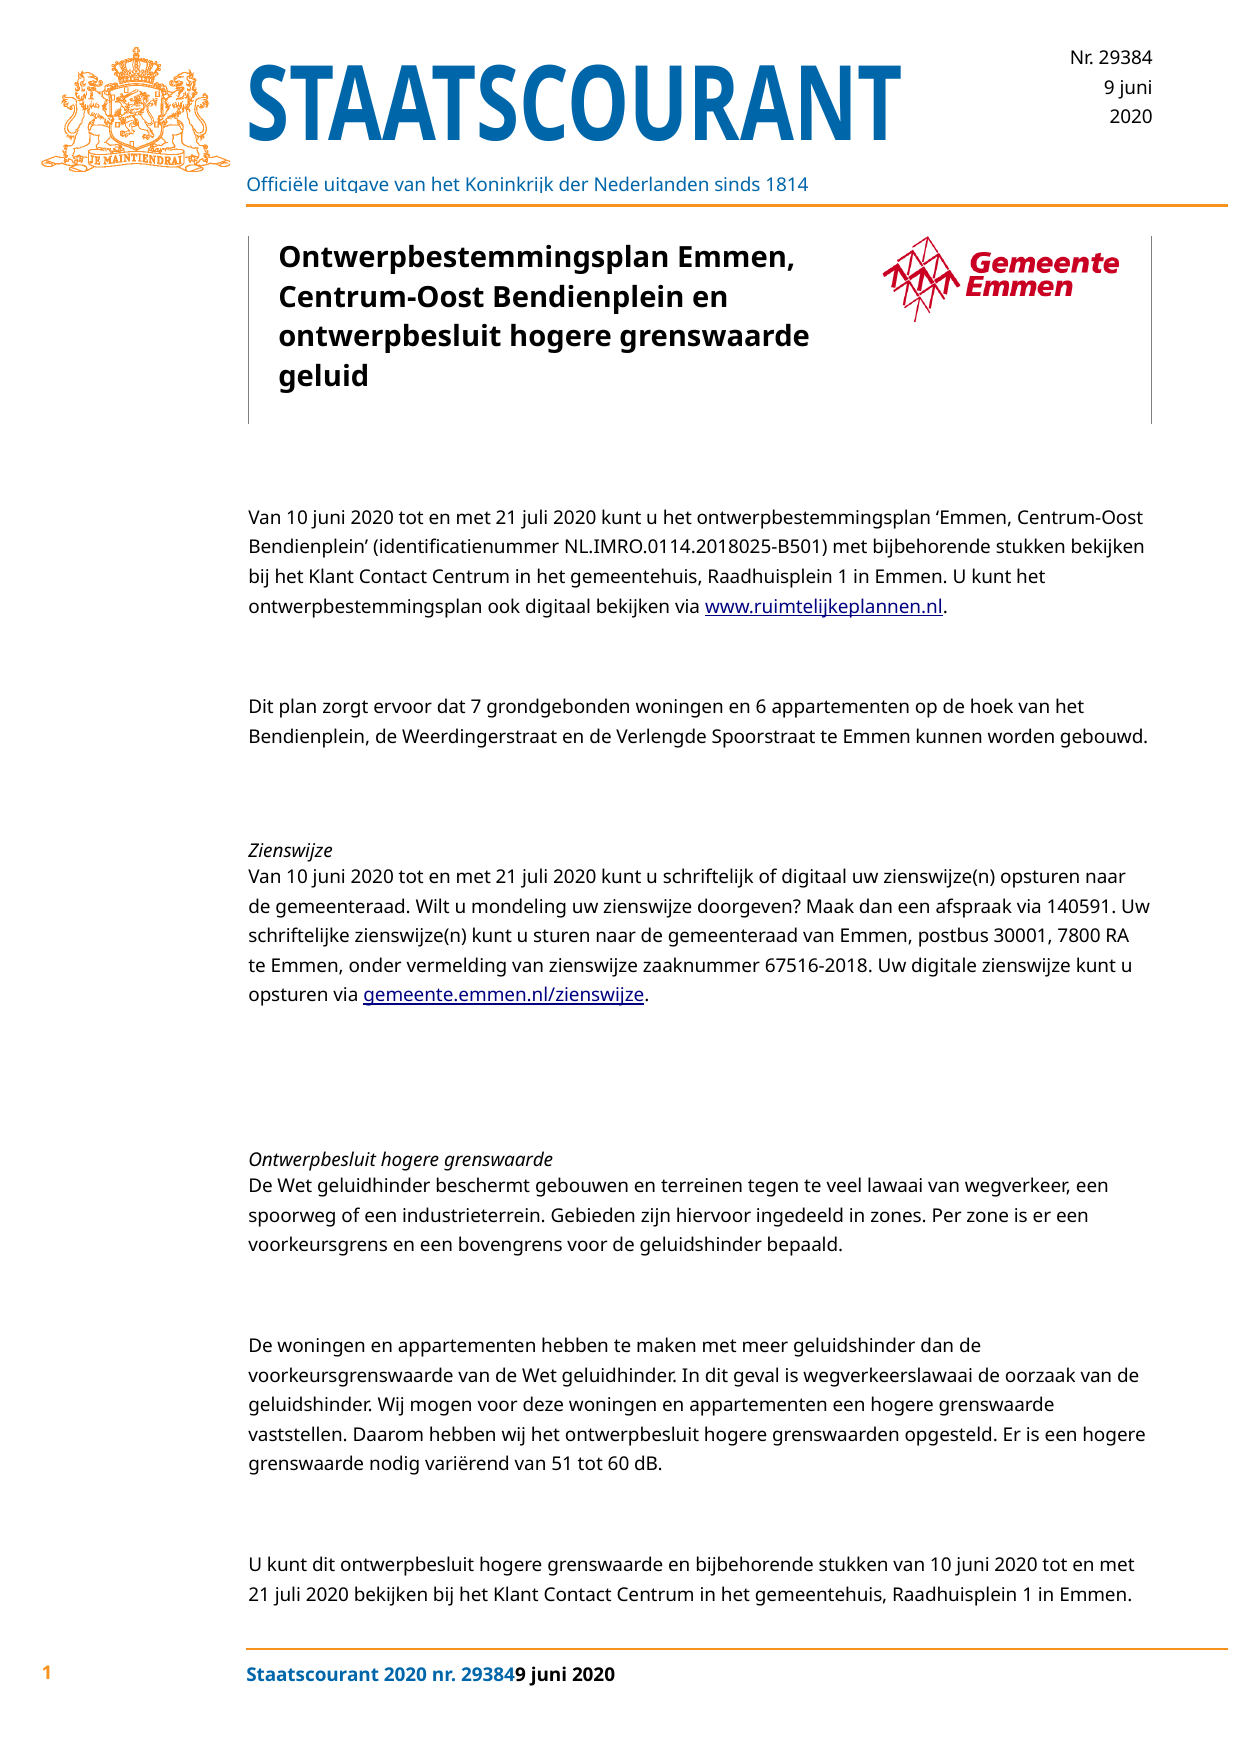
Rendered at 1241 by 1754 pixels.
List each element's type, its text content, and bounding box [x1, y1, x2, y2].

text Van 10 juni 2020 tot en met 21 juli 2020 kunt u het ontwerpbestemmingsplan ‘Emmen, Centrum-Oost Bendienplein’ (identificatienummer NL.IMRO.0114.2018025-B501) met bijbehorende stukken bekijken bij het Klant Contact Centrum in het gemeentehuis, Raadhuisplein 1 in Emmen. U kunt het ontwerpbestemmingsplan ook digitaal bekijken via www.ruimtelijkeplannen.nl. [248, 504, 1152, 618]
picture [882, 236, 1119, 322]
table_header [850, 236, 1151, 424]
text Ontwerpbesluit hogere grenswaarde [248, 1146, 1152, 1172]
table_header Ontwerpbestemmingsplan Emmen, Centrum-Oost Bendienplein en ontwerpbesluit hogere grenswaarde geluid [249, 236, 850, 424]
picture [41, 47, 231, 172]
text Van 10 juni 2020 tot en met 21 juli 2020 kunt u schriftelijk of digitaal uw zienswijze(n) opsturen naar de gemeenteraad. Wilt u mondeling uw zienswijze doorgeven? Maak dan een afspraak via 140591. Uw schriftelijke zienswijze(n) kunt u sturen naar de gemeenteraad van Emmen, postbus 30001, 7800 RA te Emmen, onder vermelding van zienswijze zaaknummer 67516-2018. Uw digitale zienswijze kunt u opsturen via gemeente.emmen.nl/zienswijze. [248, 863, 1152, 1007]
text U kunt dit ontwerpbesluit hogere grenswaarde en bijbehorende stukken van 10 juni 2020 tot en met 21 juli 2020 bekijken bij het Klant Contact Centrum in het gemeentehuis, Raadhuisplein 1 in Emmen. [248, 1551, 1152, 1607]
text De Wet geluidhinder beschermt gebouwen en terreinen tegen te veel lawaai van wegverkeer, een spoorweg of een industrieterrein. Gebieden zijn hiervoor ingedeeld in zones. Per zone is er een voorkeursgrens en een bovengrens voor de geluidshinder bepaald. [248, 1172, 1152, 1257]
text Zienswijze [248, 838, 1152, 863]
text Dit plan zorgt ervoor dat 7 grondgebonden woningen en 6 appartementen op de hoek van het Bendienplein, de Weerdingerstraat en de Verlengde Spoorstraat te Emmen kunnen worden gebouwd. [248, 694, 1152, 749]
text De woningen en appartementen hebben te maken met meer geluidshinder dan de voorkeursgrenswaarde van de Wet geluidhinder. In dit geval is wegverkeerslawaai de oorzaak van de geluidshinder. Wij mogen voor deze woningen en appartementen een hogere grenswaarde vaststellen. Daarom hebben wij het ontwerpbesluit hogere grenswaarden opgesteld. Er is een hogere grenswaarde nodig variërend van 51 tot 60 dB. [248, 1332, 1152, 1476]
